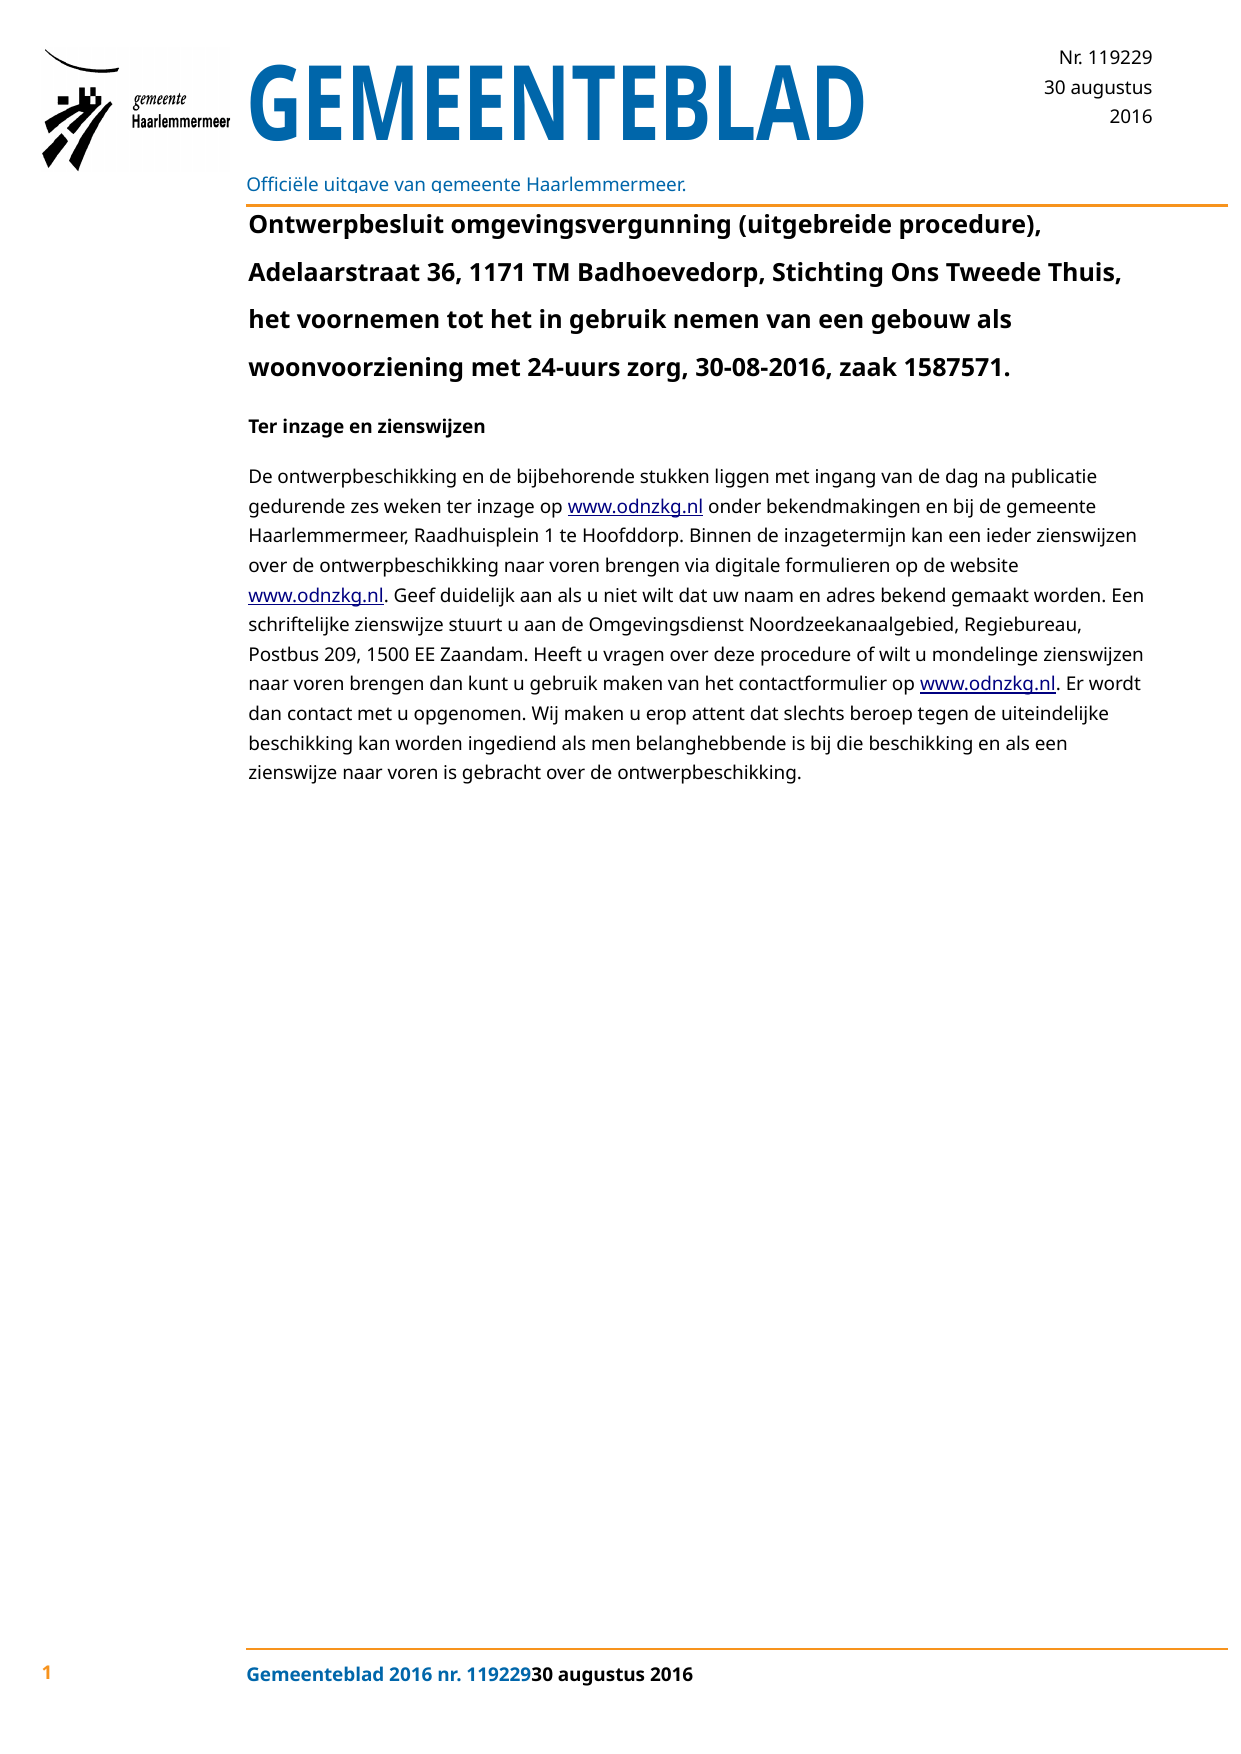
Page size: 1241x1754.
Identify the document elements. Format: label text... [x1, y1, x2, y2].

text Ontwerpbesluit omgevingsvergunning (uitgebreide procedure), Adelaarstraat 36, 1171 TM Badhoevedorp, Stichting Ons Tweede Thuis, het voornemen tot het in gebruik nemen van een gebouw als woonvoorziening met 24-uurs zorg, 30-08-2016, zaak 1587571. [248, 207, 1152, 384]
text De ontwerpbeschikking en de bijbehorende stukken liggen met ingang van de dag na publicatie gedurende zes weken ter inzage op www.odnzkg.nl onder bekendmakingen en bij de gemeente Haarlemmermeer, Raadhuisplein 1 te Hoofddorp. Binnen de inzagetermijn kan een ieder zienswijzen over de ontwerpbeschikking naar voren brengen via digitale formulieren op de website www.odnzkg.nl. Geef duidelijk aan als u niet wilt dat uw naam en adres bekend gemaakt worden. Een schriftelijke zienswijze stuurt u aan de Omgevingsdienst Noordzeekanaalgebied, Regiebureau, Postbus 209, 1500 EE Zaandam. Heeft u vragen over deze procedure of wilt u mondelinge zienswijzen naar voren brengen dan kunt u gebruik maken van het contactformulier op www.odnzkg.nl. Er wordt dan contact met u opgenomen. Wij maken u erop attent dat slechts beroep tegen de uiteindelijke beschikking kan worden ingediend als men belanghebbende is bij die beschikking en als een zienswijze naar voren is gebracht over de ontwerpbeschikking. [248, 463, 1152, 785]
text Ter inzage en zienswijzen [248, 413, 1152, 439]
picture [41, 47, 231, 172]
